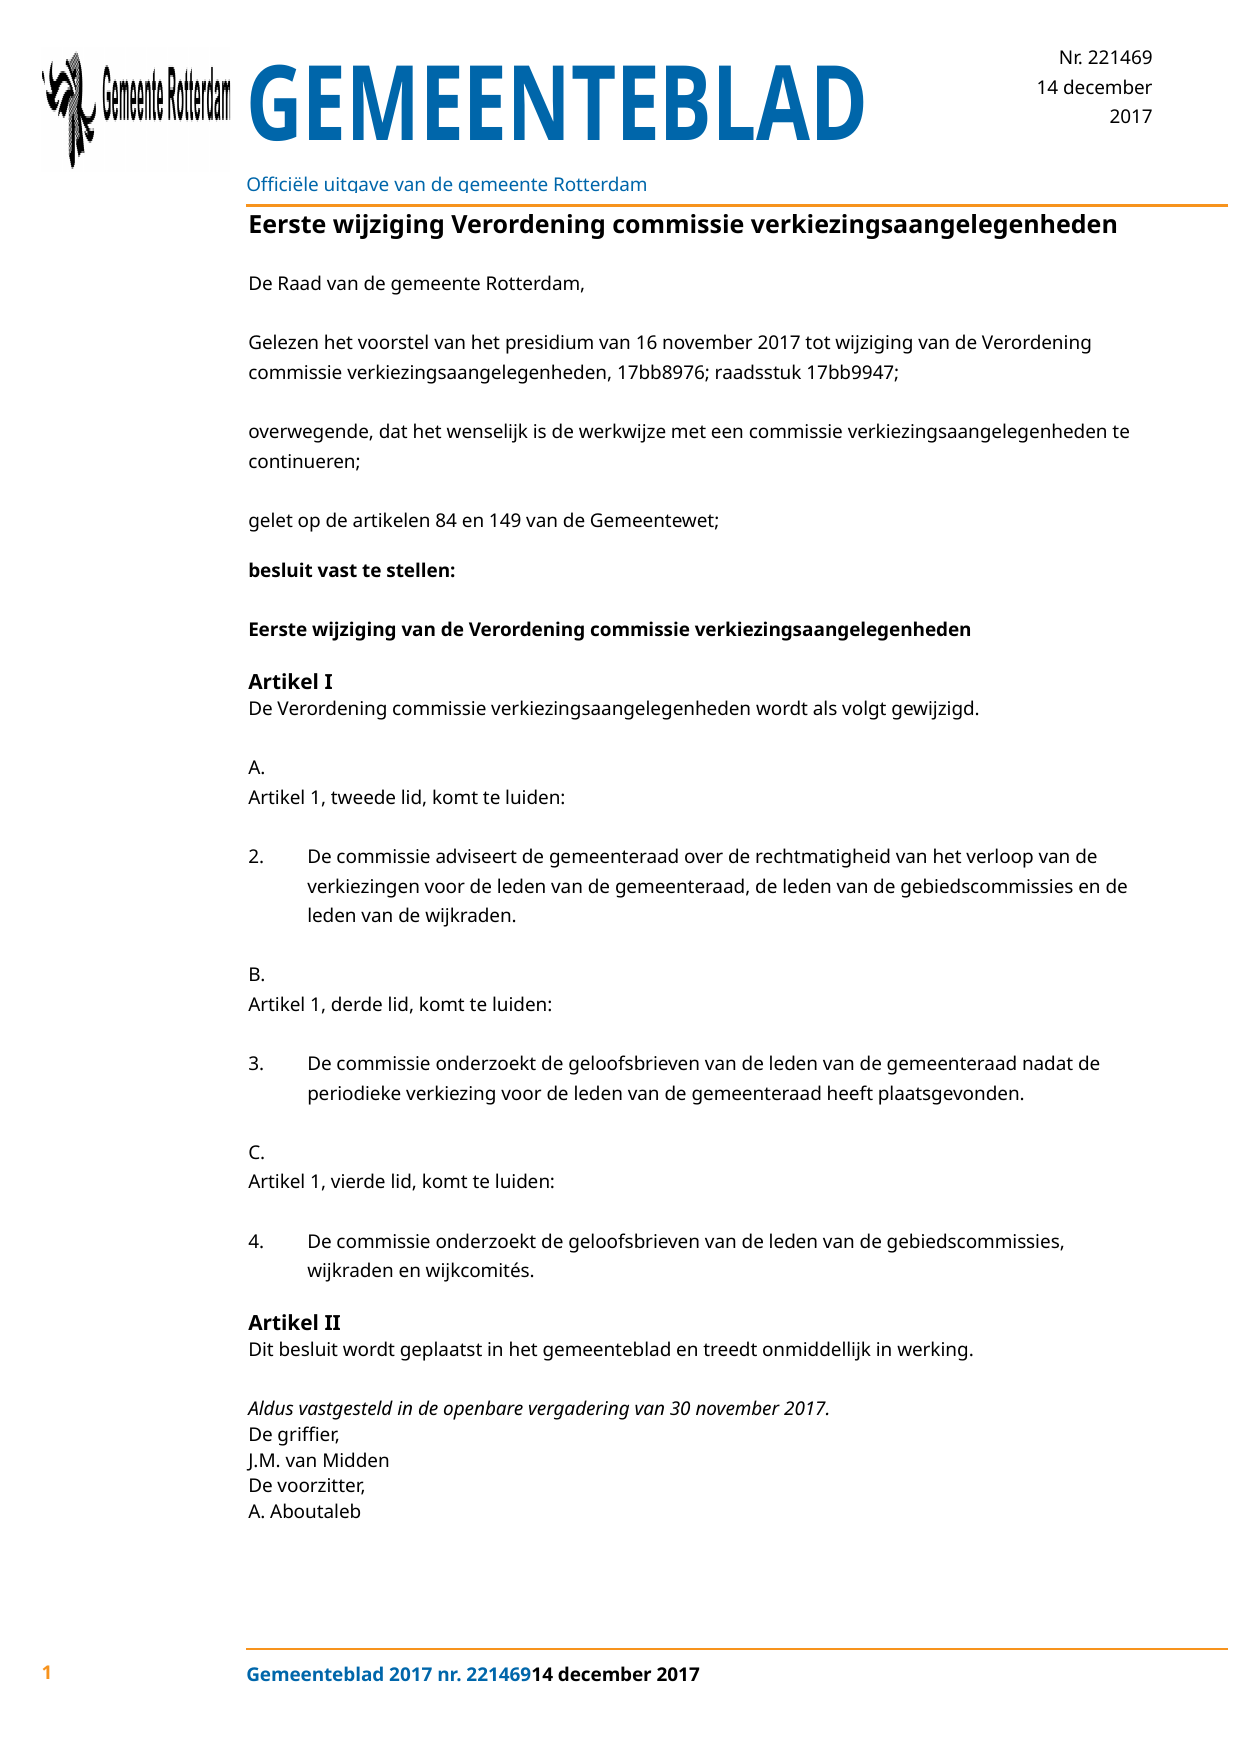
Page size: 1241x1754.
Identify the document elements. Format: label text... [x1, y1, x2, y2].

text De griffier, [248, 1421, 1152, 1447]
text Gelezen het voorstel van het presidium van 16 november 2017 tot wijziging van de Verordening commissie verkiezingsaangelegenheden, 17bb8976; raadsstuk 17bb9947; [248, 329, 1152, 385]
text De voorzitter, [248, 1473, 1152, 1498]
list De commissie onderzoekt de geloofsbrieven van de leden van de gebiedscommissies, wijkraden en wijkcomités. [248, 1228, 1152, 1283]
text Artikel 1, vierde lid, komt te luiden: [248, 1169, 1152, 1194]
text Eerste wijziging van de Verordening commissie verkiezingsaangelegenheden [248, 616, 1152, 642]
text Aldus vastgesteld in de openbare vergadering van 30 november 2017. [248, 1395, 1152, 1421]
text A. Aboutaleb [248, 1498, 1152, 1524]
text J.M. van Midden [248, 1447, 1152, 1473]
text A. [248, 754, 1152, 780]
list De commissie adviseert de gemeenteraad over de rechtmatigheid van het verloop van de verkiezingen voor de leden van de gemeenteraad, de leden van de gebiedscommissies en de leden van de wijkraden. [248, 843, 1152, 928]
text gelet op de artikelen 84 en 149 van de Gemeentewet; [248, 507, 1152, 533]
text B. [248, 962, 1152, 987]
text besluit vast te stellen: [248, 557, 1152, 583]
text De Verordening commissie verkiezingsaangelegenheden wordt als volgt gewijzigd. [248, 695, 1152, 721]
text Dit besluit wordt geplaatst in het gemeenteblad en treedt onmiddellijk in werking. [248, 1336, 1152, 1362]
text C. [248, 1139, 1152, 1165]
list De commissie onderzoekt de geloofsbrieven van de leden van de gemeenteraad nadat de periodieke verkiezing voor de leden van de gemeenteraad heeft plaatsgevonden. [248, 1050, 1152, 1106]
text Artikel II [248, 1308, 1152, 1336]
picture [41, 47, 231, 172]
text De Raad van de gemeente Rotterdam, [248, 270, 1152, 296]
text Artikel 1, derde lid, komt te luiden: [248, 991, 1152, 1017]
text Eerste wijziging Verordening commissie verkiezingsaangelegenheden [248, 207, 1152, 241]
text Artikel 1, tweede lid, komt te luiden: [248, 784, 1152, 810]
text overwegende, dat het wenselijk is de werkwijze met een commissie verkiezingsaangelegenheden te continueren; [248, 418, 1152, 473]
text Artikel I [248, 667, 1152, 695]
